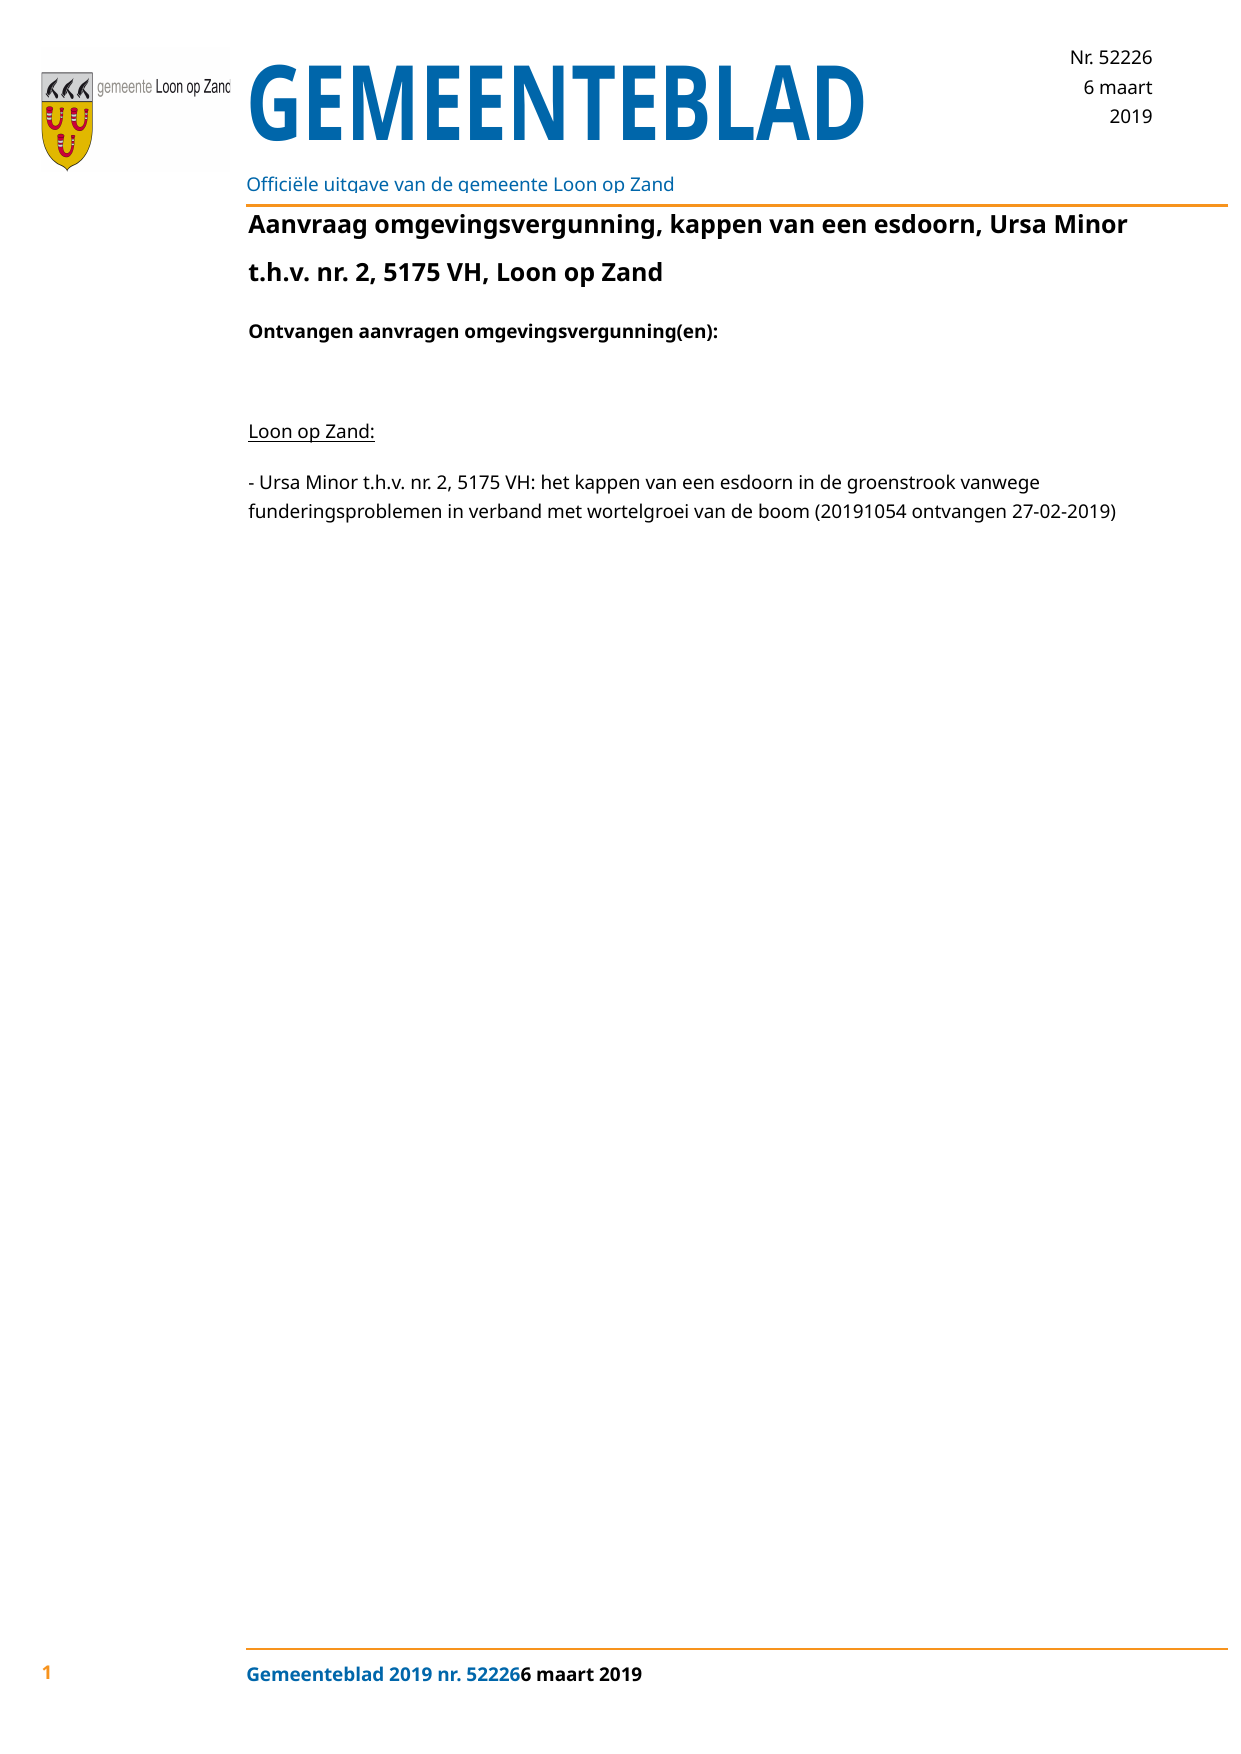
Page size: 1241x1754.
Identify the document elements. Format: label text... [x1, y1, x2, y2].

text Loon op Zand: [248, 419, 1152, 444]
picture [41, 47, 231, 172]
text Ontvangen aanvragen omgevingsvergunning(en): [248, 318, 1152, 344]
text Aanvraag omgevingsvergunning, kappen van een esdoorn, Ursa Minor t.h.v. nr. 2, 5175 VH, Loon op Zand [248, 207, 1152, 288]
text - Ursa Minor t.h.v. nr. 2, 5175 VH: het kappen van een esdoorn in de groenstrook vanwege funderingsproblemen in verband met wortelgroei van de boom (20191054 ontvangen 27-02-2019) [248, 469, 1152, 524]
